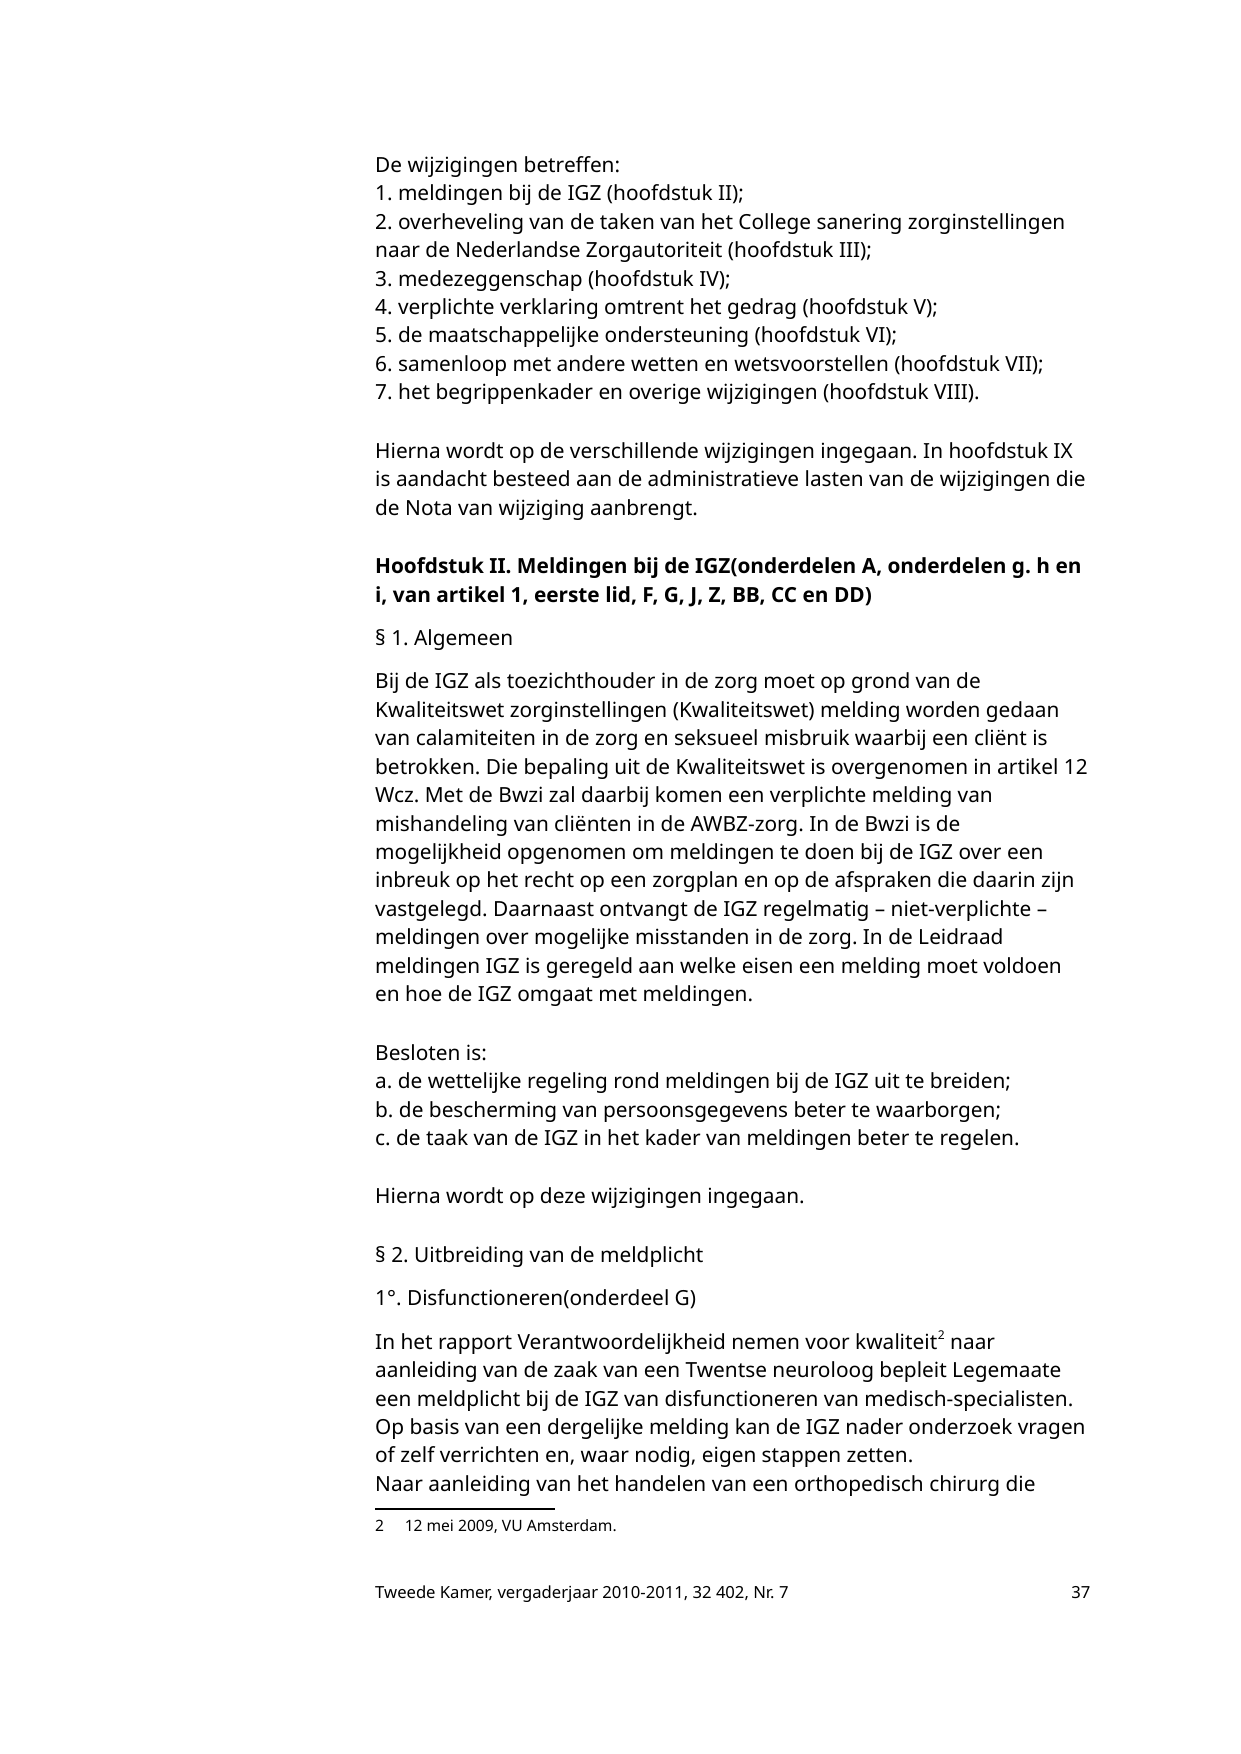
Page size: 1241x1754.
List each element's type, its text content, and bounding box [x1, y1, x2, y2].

text 1°. Disfunctioneren(onderdeel G) [375, 1283, 1090, 1312]
text b. de bescherming van persoonsgegevens beter te waarborgen; [375, 1095, 1090, 1123]
text 7. het begrippenkader en overige wijzigingen (hoofdstuk VIII). [375, 377, 1090, 406]
text 1. meldingen bij de IGZ (hoofdstuk II); [375, 178, 1090, 207]
text 12 mei 2009, VU Amsterdam. [375, 1508, 1090, 1536]
text § 2. Uitbreiding van de meldplicht [375, 1240, 1090, 1268]
text De wijzigingen betreffen: [375, 150, 1090, 178]
text Naar aanleiding van het handelen van een orthopedisch chirurg die [375, 1469, 1090, 1497]
text Hoofdstuk II. Meldingen bij de IGZ(onderdelen A, onderdelen g. h en i, van artikel 1, eerste lid, F, G, J, Z, BB, CC en DD) [375, 551, 1090, 608]
text 5. de maatschappelijke ondersteuning (hoofdstuk VI); [375, 321, 1090, 349]
text c. de taak van de IGZ in het kader van meldingen beter te regelen. [375, 1123, 1090, 1152]
text Besloten is: [375, 1038, 1090, 1066]
text 2. overheveling van de taken van het College sanering zorginstellingen naar de Nederlandse Zorgautoriteit (hoofdstuk III); [375, 207, 1090, 264]
text a. de wettelijke regeling rond meldingen bij de IGZ uit te breiden; [375, 1066, 1090, 1095]
text § 1. Algemeen [375, 623, 1090, 652]
text Hierna wordt op deze wijzigingen ingegaan. [375, 1182, 1090, 1210]
text In het rapport Verantwoordelijkheid nemen voor kwaliteit naar aanleiding van de zaak van een Twentse neuroloog bepleit Legemaate een meldplicht bij de IGZ van disfunctioneren van medisch-specialisten. Op basis van een dergelijke melding kan de IGZ nader onderzoek vragen of zelf verrichten en, waar nodig, eigen stappen zetten. [375, 1327, 1090, 1469]
text 4. verplichte verklaring omtrent het gedrag (hoofdstuk V); [375, 292, 1090, 321]
text Hierna wordt op de verschillende wijzigingen ingegaan. In hoofdstuk IX is aandacht besteed aan de administratieve lasten van de wijzigingen die de Nota van wijziging aanbrengt. [375, 436, 1090, 521]
text 6. samenloop met andere wetten en wetsvoorstellen (hoofdstuk VII); [375, 349, 1090, 377]
text Bij de IGZ als toezichthouder in de zorg moet op grond van de Kwaliteitswet zorginstellingen (Kwaliteitswet) melding worden gedaan van calamiteiten in de zorg en seksueel misbruik waarbij een cliënt is betrokken. Die bepaling uit de Kwaliteitswet is overgenomen in artikel 12 Wcz. Met de Bwzi zal daarbij komen een verplichte melding van mishandeling van cliënten in de AWBZ-zorg. In de Bwzi is de mogelijkheid opgenomen om meldingen te doen bij de IGZ over een inbreuk op het recht op een zorgplan en op de afspraken die daarin zijn vastgelegd. Daarnaast ontvangt de IGZ regelmatig – niet-verplichte – meldingen over mogelijke misstanden in de zorg. In de Leidraad meldingen IGZ is geregeld aan welke eisen een melding moet voldoen en hoe de IGZ omgaat met meldingen. [375, 667, 1090, 1008]
text 3. medezeggenschap (hoofdstuk IV); [375, 264, 1090, 292]
